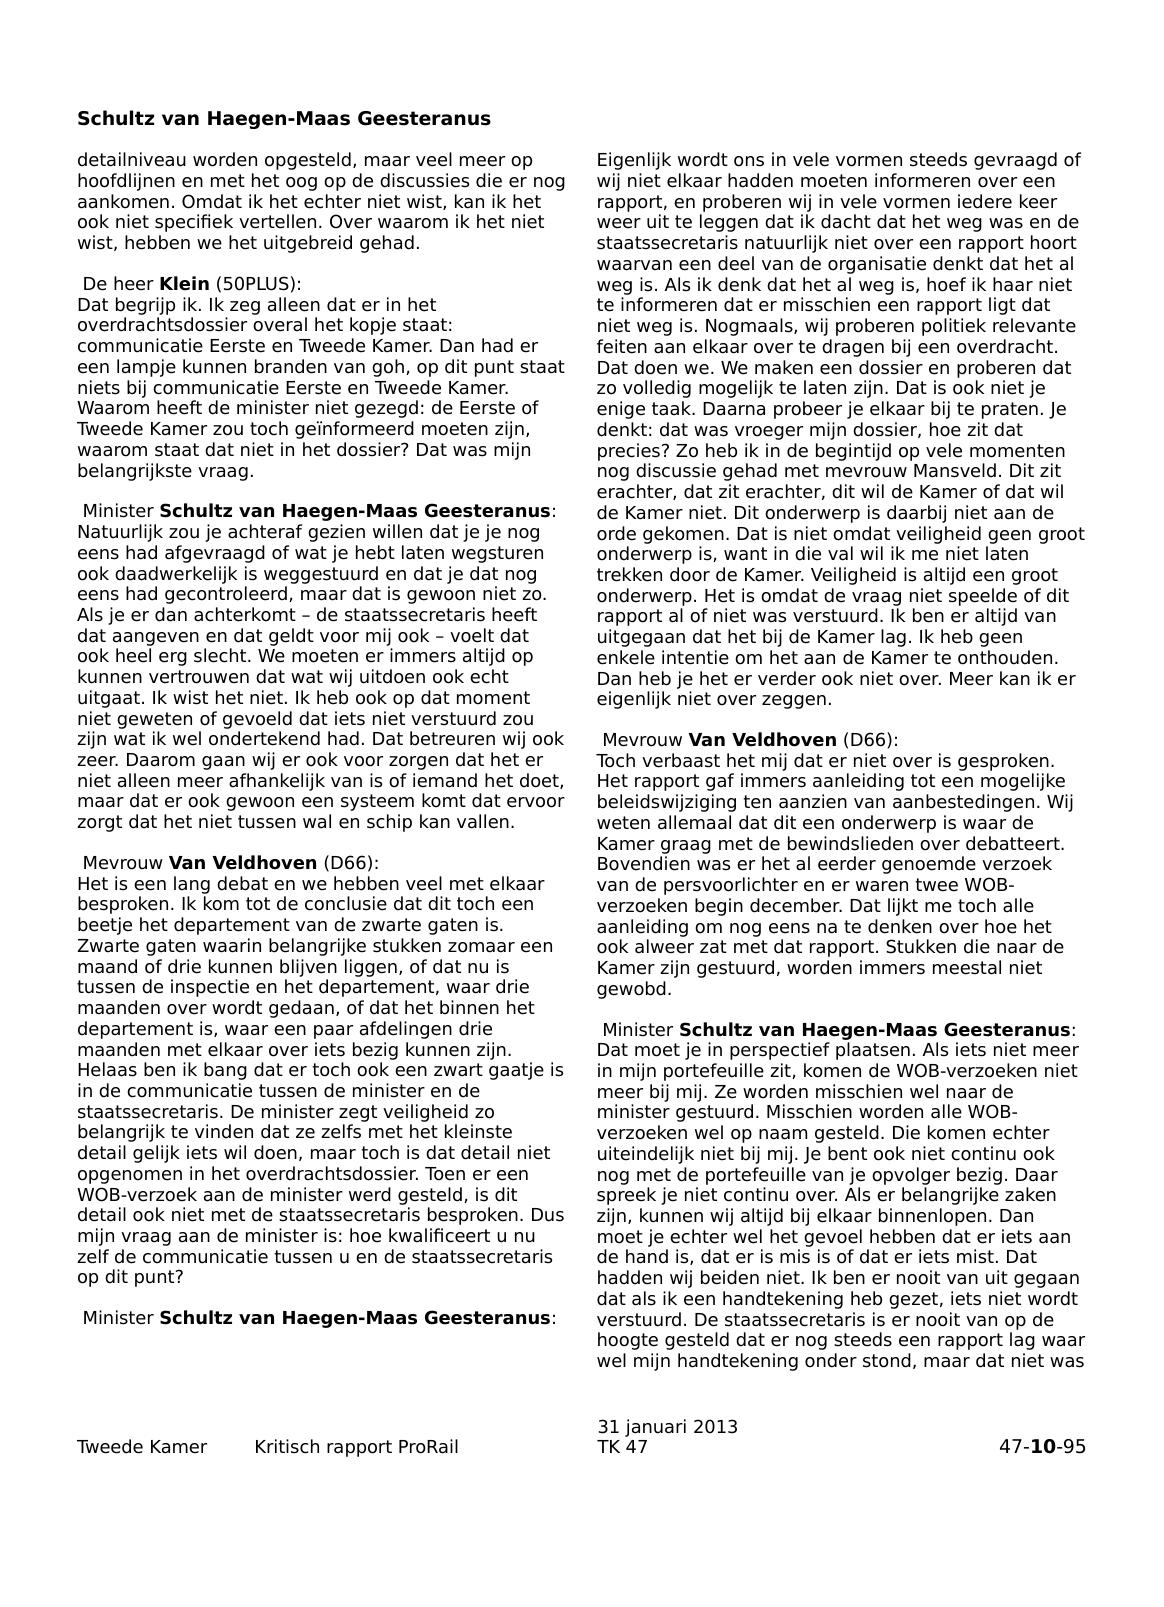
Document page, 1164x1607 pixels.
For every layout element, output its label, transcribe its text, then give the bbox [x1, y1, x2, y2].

text Mevrouw Van Veldhoven (D66): [596, 730, 1087, 751]
text detailniveau worden opgesteld, maar veel meer op hoofdlijnen en met het oog op de discussies die er nog aankomen. Omdat ik het echter niet wist, kan ik het ook niet specifiek vertellen. Over waarom ik het niet wist, hebben we het uitgebreid gehad. [77, 150, 567, 254]
text De heer Klein (50PLUS): [77, 274, 567, 294]
text Eigenlijk wordt ons in vele vormen steeds gevraagd of wij niet elkaar hadden moeten informeren over een rapport, en proberen wij in vele vormen iedere keer weer uit te leggen dat ik dacht dat het weg was en de staatssecretaris natuurlijk niet over een rapport hoort waarvan een deel van de organisatie denkt dat het al weg is. Als ik denk dat het al weg is, hoef ik haar niet te informeren dat er misschien een rapport ligt dat niet weg is. Nogmaals, wij proberen politiek relevante feiten aan elkaar over te dragen bij een overdracht. Dat doen we. We maken een dossier en proberen dat zo volledig mogelijk te laten zijn. Dat is ook niet je enige taak. Daarna probeer je elkaar bij te praten. Je denkt: dat was vroeger mijn dossier, hoe zit dat precies? Zo heb ik in de begintijd op vele momenten nog discussie gehad met mevrouw Mansveld. Dit zit erachter, dat zit erachter, dit wil de Kamer of dat wil de Kamer niet. Dit onderwerp is daarbij niet aan de orde gekomen. Dat is niet omdat veiligheid geen groot onderwerp is, want in die val wil ik me niet laten trekken door de Kamer. Veiligheid is altijd een groot onderwerp. Het is omdat de vraag niet speelde of dit rapport al of niet was verstuurd. Ik ben er altijd van uitgegaan dat het bij de Kamer lag. Ik heb geen enkele intentie om het aan de Kamer te onthouden. Dan heb je het er verder ook niet over. Meer kan ik er eigenlijk niet over zeggen. [596, 150, 1087, 710]
text Natuurlijk zou je achteraf gezien willen dat je je nog eens had afgevraagd of wat je hebt laten wegsturen ook daadwerkelijk is weggestuurd en dat je dat nog eens had gecontroleerd, maar dat is gewoon niet zo. Als je er dan achterkomt – de staatssecretaris heeft dat aangeven en dat geldt voor mij ook – voelt dat ook heel erg slecht. We moeten er immers altijd op kunnen vertrouwen dat wat wij uitdoen ook echt uitgaat. Ik wist het niet. Ik heb ook op dat moment niet geweten of gevoeld dat iets niet verstuurd zou zijn wat ik wel ondertekend had. Dat betreuren wij ook zeer. Daarom gaan wij er ook voor zorgen dat het er niet alleen meer afhankelijk van is of iemand het doet, maar dat er ook gewoon een systeem komt dat ervoor zorgt dat het niet tussen wal en schip kan vallen. [77, 522, 567, 833]
text Het is een lang debat en we hebben veel met elkaar besproken. Ik kom tot de conclusie dat dit toch een beetje het departement van de zwarte gaten is. Zwarte gaten waarin belangrijke stukken zomaar een maand of drie kunnen blijven liggen, of dat nu is tussen de inspectie en het departement, waar drie maanden over wordt gedaan, of dat het binnen het departement is, waar een paar afdelingen drie maanden met elkaar over iets bezig kunnen zijn. Helaas ben ik bang dat er toch ook een zwart gaatje is in de communicatie tussen de minister en de staatssecretaris. De minister zegt veiligheid zo belangrijk te vinden dat ze zelfs met het kleinste detail gelijk iets wil doen, maar toch is dat detail niet opgenomen in het overdrachtsdossier. Toen er een WOB-verzoek aan de minister werd gesteld, is dit detail ook niet met de staatssecretaris besproken. Dus mijn vraag aan de minister is: hoe kwalificeert u nu zelf de communicatie tussen u en de staatssecretaris op dit punt? [77, 873, 567, 1288]
text Minister Schultz van Haegen-Maas Geesteranus: [77, 501, 567, 522]
text Toch verbaast het mij dat er niet over is gesproken. Het rapport gaf immers aanleiding tot een mogelijke beleidswijziging ten aanzien van aanbestedingen. Wij weten allemaal dat dit een onderwerp is waar de Kamer graag met de bewindslieden over debatteert. Bovendien was er het al eerder genoemde verzoek van de persvoorlichter en er waren twee WOB-verzoeken begin december. Dat lijkt me toch alle aanleiding om nog eens na te denken over hoe het ook alweer zat met dat rapport. Stukken die naar de Kamer zijn gestuurd, worden immers meestal niet gewobd. [596, 751, 1087, 999]
text Minister Schultz van Haegen-Maas Geesteranus: [596, 1019, 1087, 1040]
text Minister Schultz van Haegen-Maas Geesteranus: [77, 1308, 567, 1329]
text Dat begrijp ik. Ik zeg alleen dat er in het overdrachtsdossier overal het kopje staat: communicatie Eerste en Tweede Kamer. Dan had er een lampje kunnen branden van goh, op dit punt staat niets bij communicatie Eerste en Tweede Kamer. Waarom heeft de minister niet gezegd: de Eerste of Tweede Kamer zou toch geïnformeerd moeten zijn, waarom staat dat niet in het dossier? Dat was mijn belangrijkste vraag. [77, 294, 567, 481]
text Mevrouw Van Veldhoven (D66): [77, 853, 567, 873]
text Dat moet je in perspectief plaatsen. Als iets niet meer in mijn portefeuille zit, komen de WOB-verzoeken niet meer bij mij. Ze worden misschien wel naar de minister gestuurd. Misschien worden alle WOB-verzoeken wel op naam gesteld. Die komen echter uiteindelijk niet bij mij. Je bent ook niet continu ook nog met de portefeuille van je opvolger bezig. Daar spreek je niet continu over. Als er belangrijke zaken zijn, kunnen wij altijd bij elkaar binnenlopen. Dan moet je echter wel het gevoel hebben dat er iets aan de hand is, dat er is mis is of dat er iets mist. Dat hadden wij beiden niet. Ik ben er nooit van uit gegaan dat als ik een handtekening heb gezet, iets niet wordt verstuurd. De staatssecretaris is er nooit van op de hoogte gesteld dat er nog steeds een rapport lag waar wel mijn handtekening onder stond, maar dat niet was [596, 1040, 1087, 1372]
